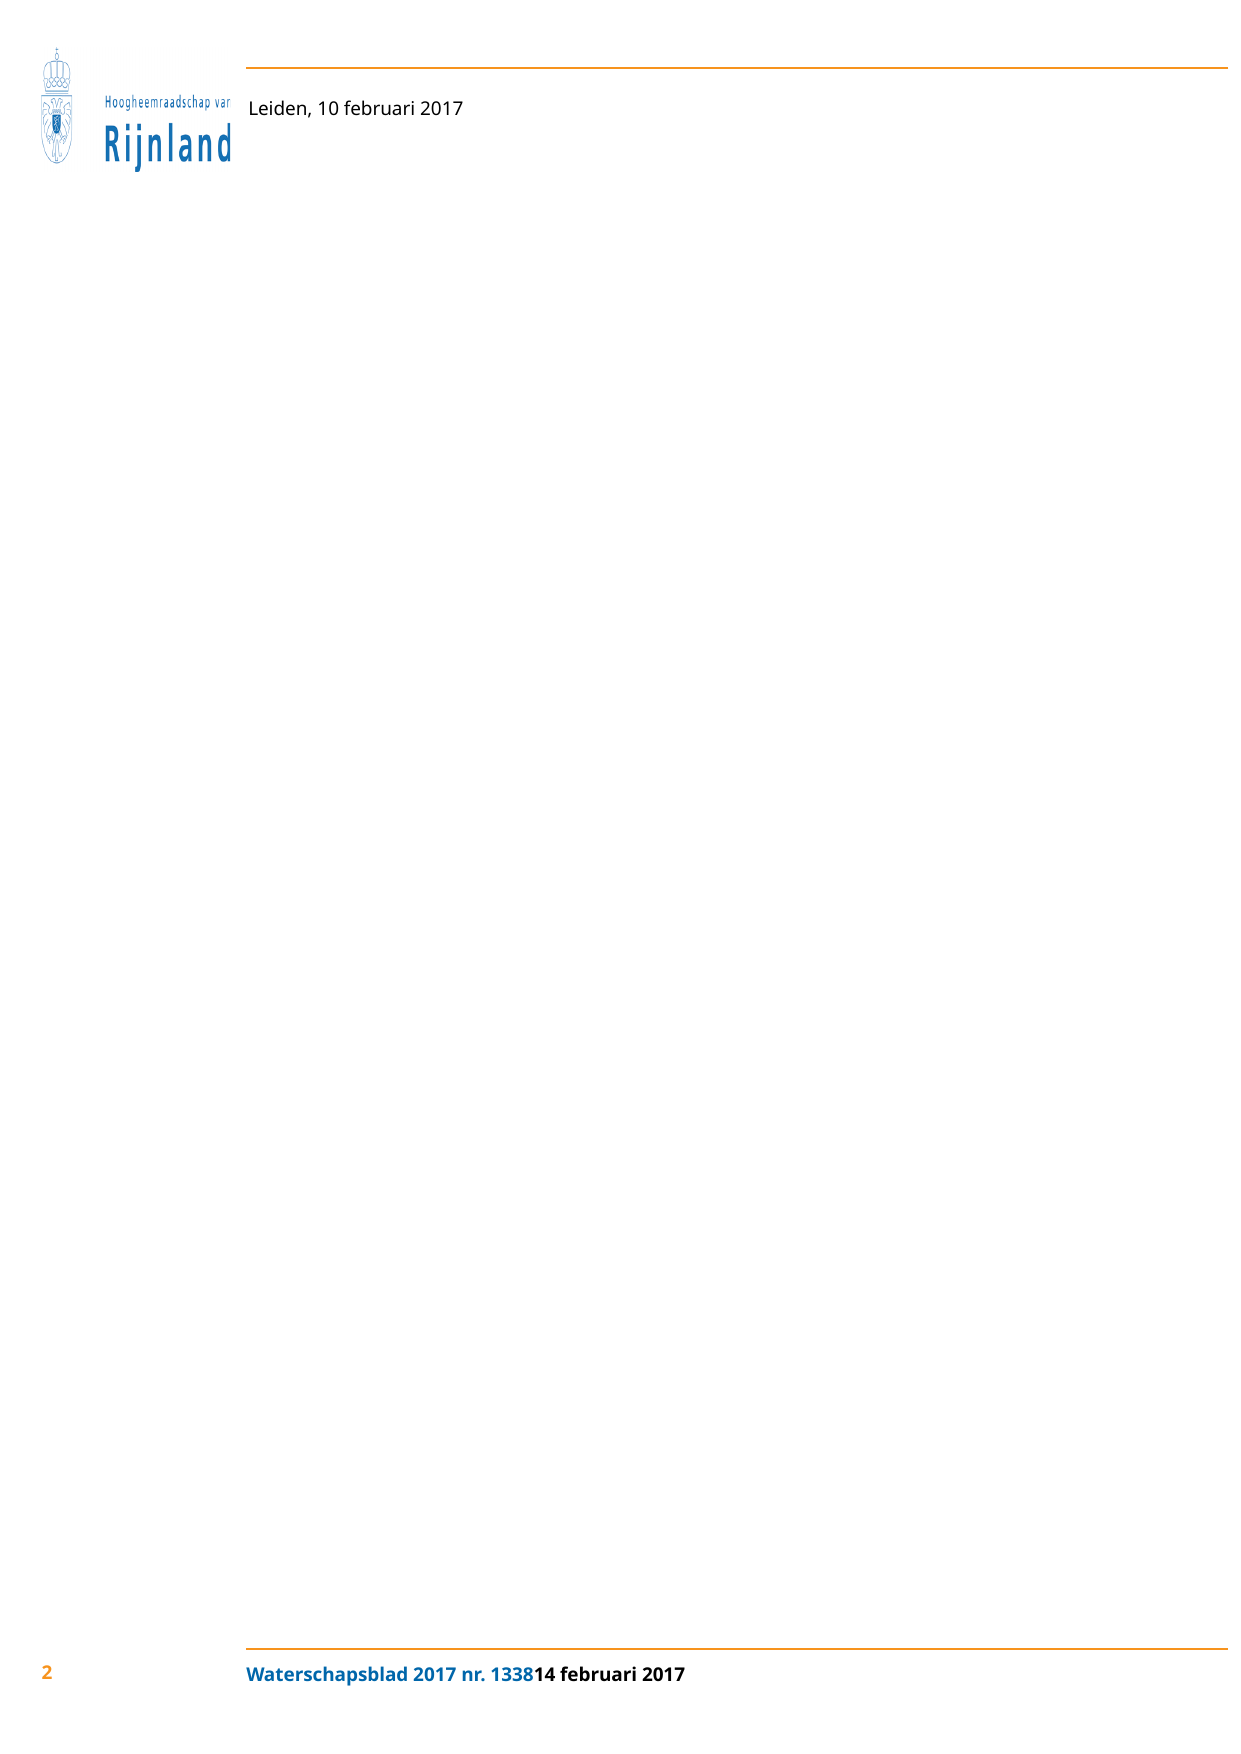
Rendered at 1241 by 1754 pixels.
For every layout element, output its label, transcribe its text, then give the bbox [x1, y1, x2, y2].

picture [41, 47, 231, 172]
text Leiden, 10 februari 2017 [248, 95, 1152, 121]
